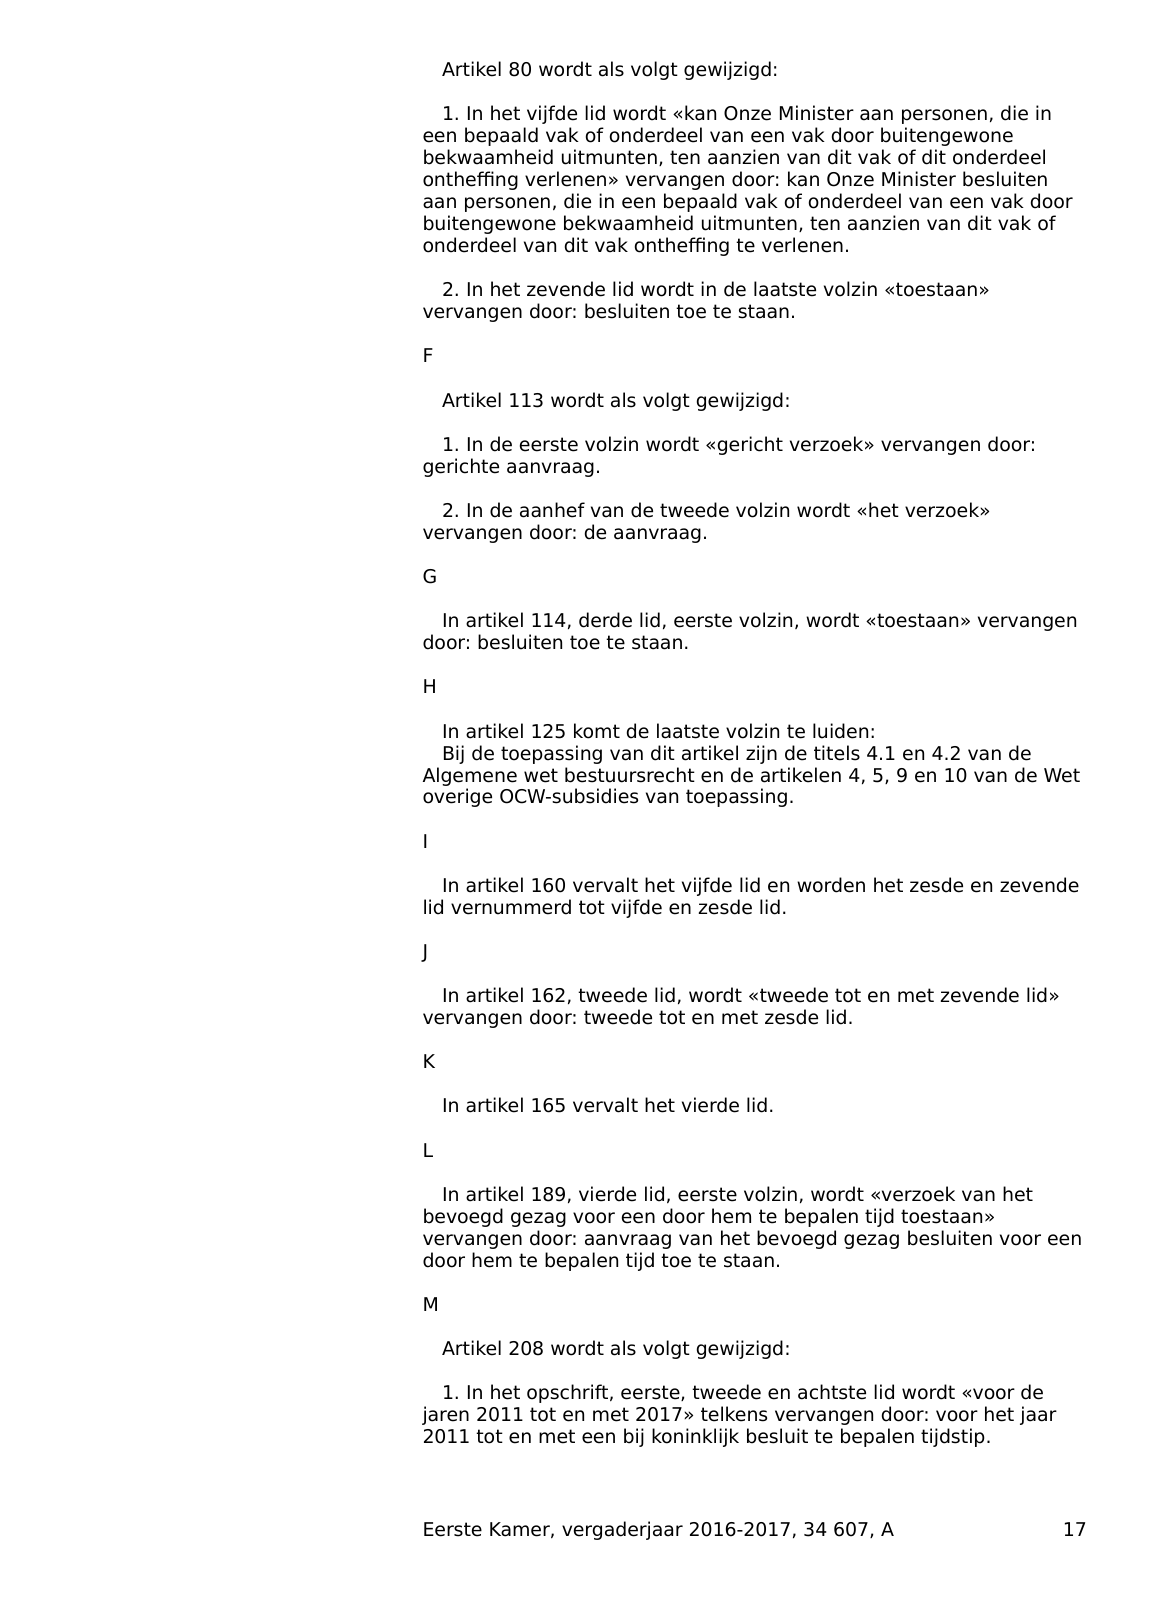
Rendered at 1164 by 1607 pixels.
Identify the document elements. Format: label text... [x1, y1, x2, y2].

text In artikel 114, derde lid, eerste volzin, wordt «toestaan» vervangen door: besluiten toe te staan. [422, 610, 1087, 654]
text F [422, 345, 1087, 367]
text I [422, 831, 1087, 853]
text In artikel 162, tweede lid, wordt «tweede tot en met zevende lid» vervangen door: tweede tot en met zesde lid. [422, 985, 1087, 1029]
text J [422, 941, 1087, 963]
text G [422, 566, 1087, 588]
text 1. In het vijfde lid wordt «kan Onze Minister aan personen, die in een bepaald vak of onderdeel van een vak door buitengewone bekwaamheid uitmunten, ten aanzien van dit vak of dit onderdeel ontheffing verlenen» vervangen door: kan Onze Minister besluiten aan personen, die in een bepaald vak of onderdeel van een vak door buitengewone bekwaamheid uitmunten, ten aanzien van dit vak of onderdeel van dit vak ontheffing te verlenen. [422, 103, 1087, 257]
text In artikel 189, vierde lid, eerste volzin, wordt «verzoek van het bevoegd gezag voor een door hem te bepalen tijd toestaan» vervangen door: aanvraag van het bevoegd gezag besluiten voor een door hem te bepalen tijd toe te staan. [422, 1184, 1087, 1272]
text M [422, 1294, 1087, 1316]
text In artikel 165 vervalt het vierde lid. [422, 1095, 1087, 1117]
text In artikel 125 komt de laatste volzin te luiden: [422, 721, 1087, 742]
text Artikel 80 wordt als volgt gewijzigd: [422, 59, 1087, 81]
text L [422, 1139, 1087, 1162]
text 2. In de aanhef van de tweede volzin wordt «het verzoek» vervangen door: de aanvraag. [422, 500, 1087, 544]
text Bij de toepassing van dit artikel zijn de titels 4.1 en 4.2 van de Algemene wet bestuursrecht en de artikelen 4, 5, 9 en 10 van de Wet overige OCW-subsidies van toepassing. [422, 742, 1087, 808]
text 1. In de eerste volzin wordt «gericht verzoek» vervangen door: gerichte aanvraag. [422, 434, 1087, 478]
text In artikel 160 vervalt het vijfde lid en worden het zesde en zevende lid vernummerd tot vijfde en zesde lid. [422, 875, 1087, 919]
text 2. In het zevende lid wordt in de laatste volzin «toestaan» vervangen door: besluiten toe te staan. [422, 279, 1087, 323]
text K [422, 1051, 1087, 1073]
text Artikel 208 wordt als volgt gewijzigd: [422, 1338, 1087, 1360]
text Artikel 113 wordt als volgt gewijzigd: [422, 389, 1087, 412]
text H [422, 676, 1087, 698]
text 1. In het opschrift, eerste, tweede en achtste lid wordt «voor de jaren 2011 tot en met 2017» telkens vervangen door: voor het jaar 2011 tot en met een bij koninklijk besluit te bepalen tijdstip. [422, 1382, 1087, 1448]
